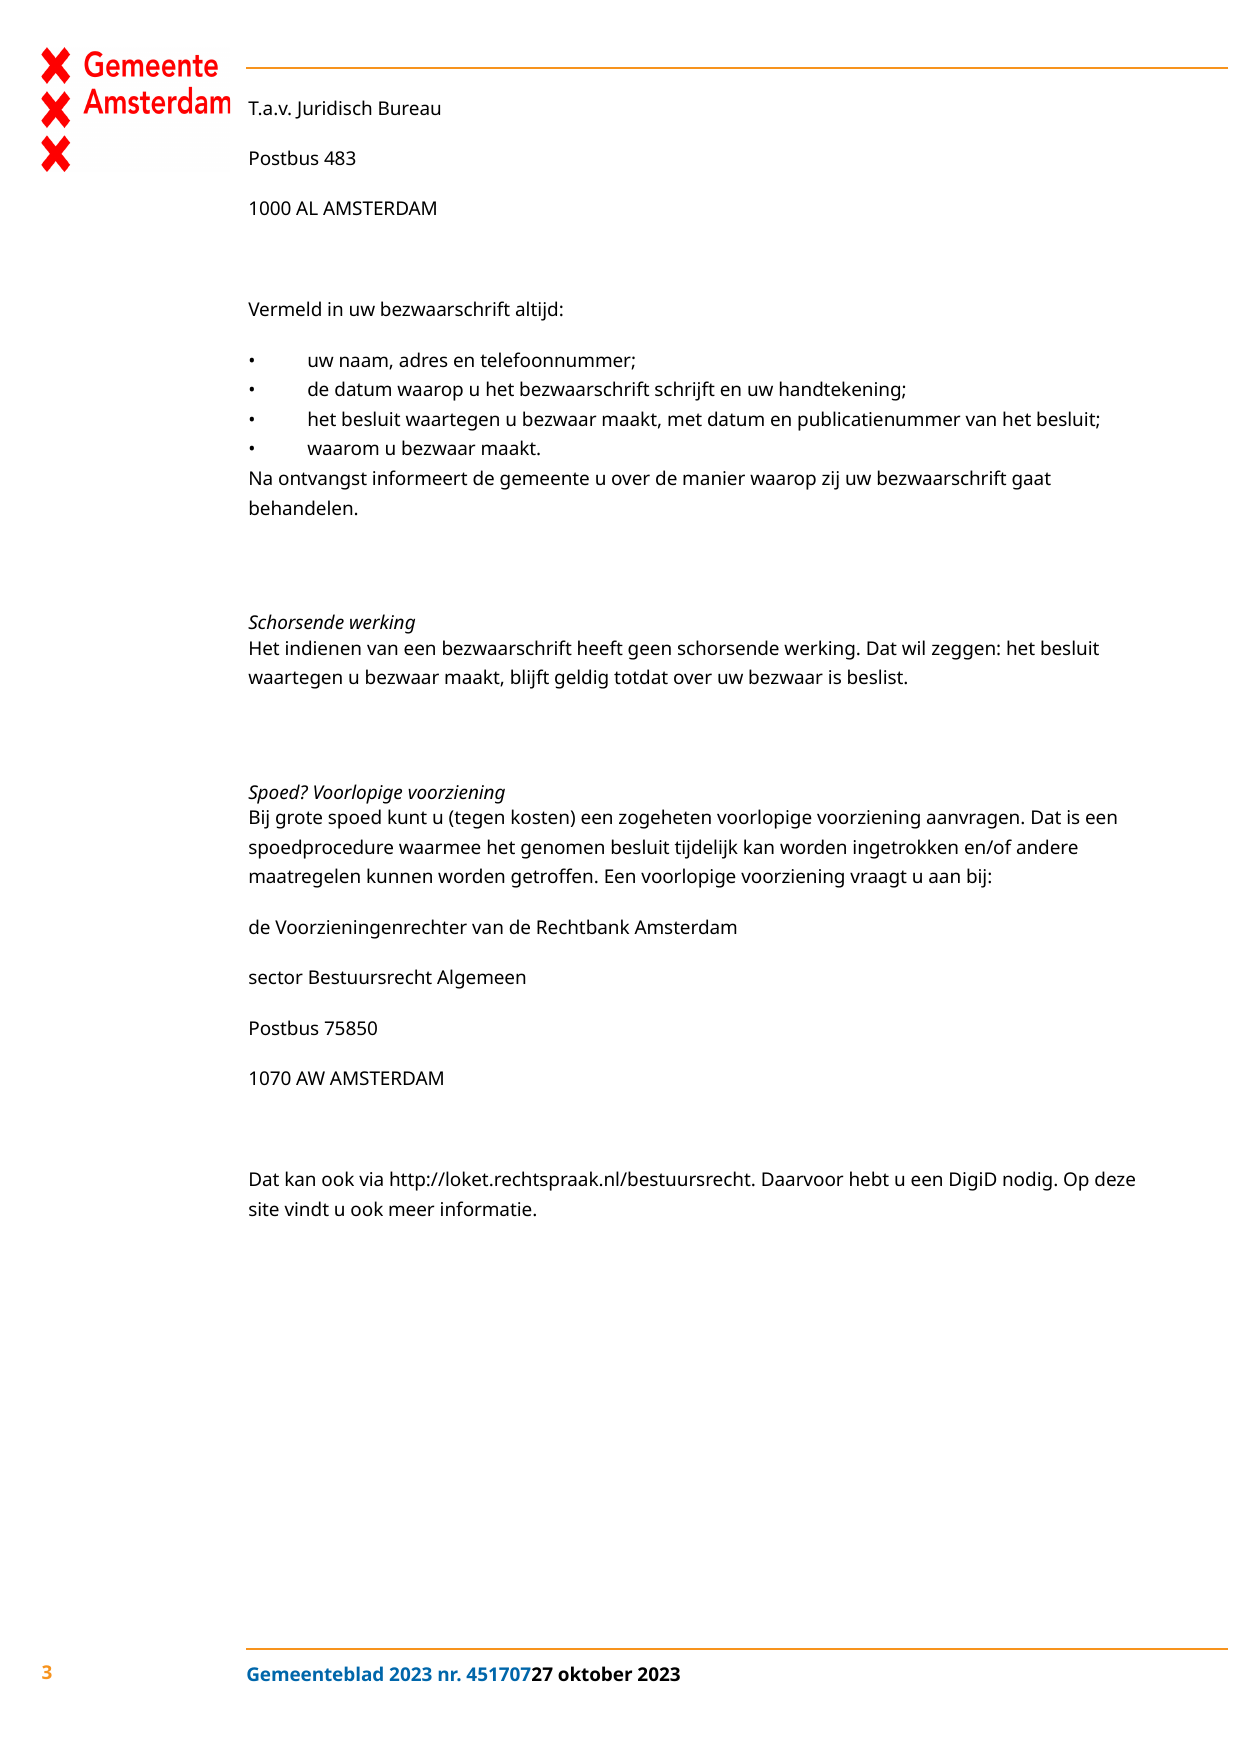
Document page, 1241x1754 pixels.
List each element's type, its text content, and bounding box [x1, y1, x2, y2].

list waarom u bezwaar maakt. [248, 436, 1152, 461]
text Vermeld in uw bezwaarschrift altijd: [248, 296, 1152, 322]
text 1000 AL AMSTERDAM [248, 196, 1152, 221]
list het besluit waartegen u bezwaar maakt, met datum en publicatienummer van het besluit; [248, 406, 1152, 432]
text sector Bestuursrecht Algemeen [248, 964, 1152, 990]
text T.a.v. Juridisch Bureau [248, 95, 1152, 121]
text Schorsende werking [248, 609, 1152, 635]
text Dat kan ook via http://loket.rechtspraak.nl/bestuursrecht. Daarvoor hebt u een DigiD nodig. Op deze site vindt u ook meer informatie. [248, 1166, 1152, 1222]
list de datum waarop u het bezwaarschrift schrijft en uw handtekening; [248, 376, 1152, 402]
text Postbus 483 [248, 145, 1152, 171]
text Spoed? Voorlopige voorziening [248, 779, 1152, 804]
text de Voorzieningenrechter van de Rechtbank Amsterdam [248, 914, 1152, 940]
text 1070 AW AMSTERDAM [248, 1065, 1152, 1091]
list uw naam, adres en telefoonnummer; [248, 347, 1152, 373]
text Postbus 75850 [248, 1015, 1152, 1041]
text Bij grote spoed kunt u (tegen kosten) een zogeheten voorlopige voorziening aanvragen. Dat is een spoedprocedure waarmee het genomen besluit tijdelijk kan worden ingetrokken en/of andere maatregelen kunnen worden getroffen. Een voorlopige voorziening vraagt u aan bij: [248, 804, 1152, 889]
picture [41, 47, 231, 172]
text Na ontvangst informeert de gemeente u over de manier waarop zij uw bezwaarschrift gaat behandelen. [248, 465, 1152, 521]
text Het indienen van een bezwaarschrift heeft geen schorsende werking. Dat wil zeggen: het besluit waartegen u bezwaar maakt, blijft geldig totdat over uw bezwaar is beslist. [248, 635, 1152, 690]
